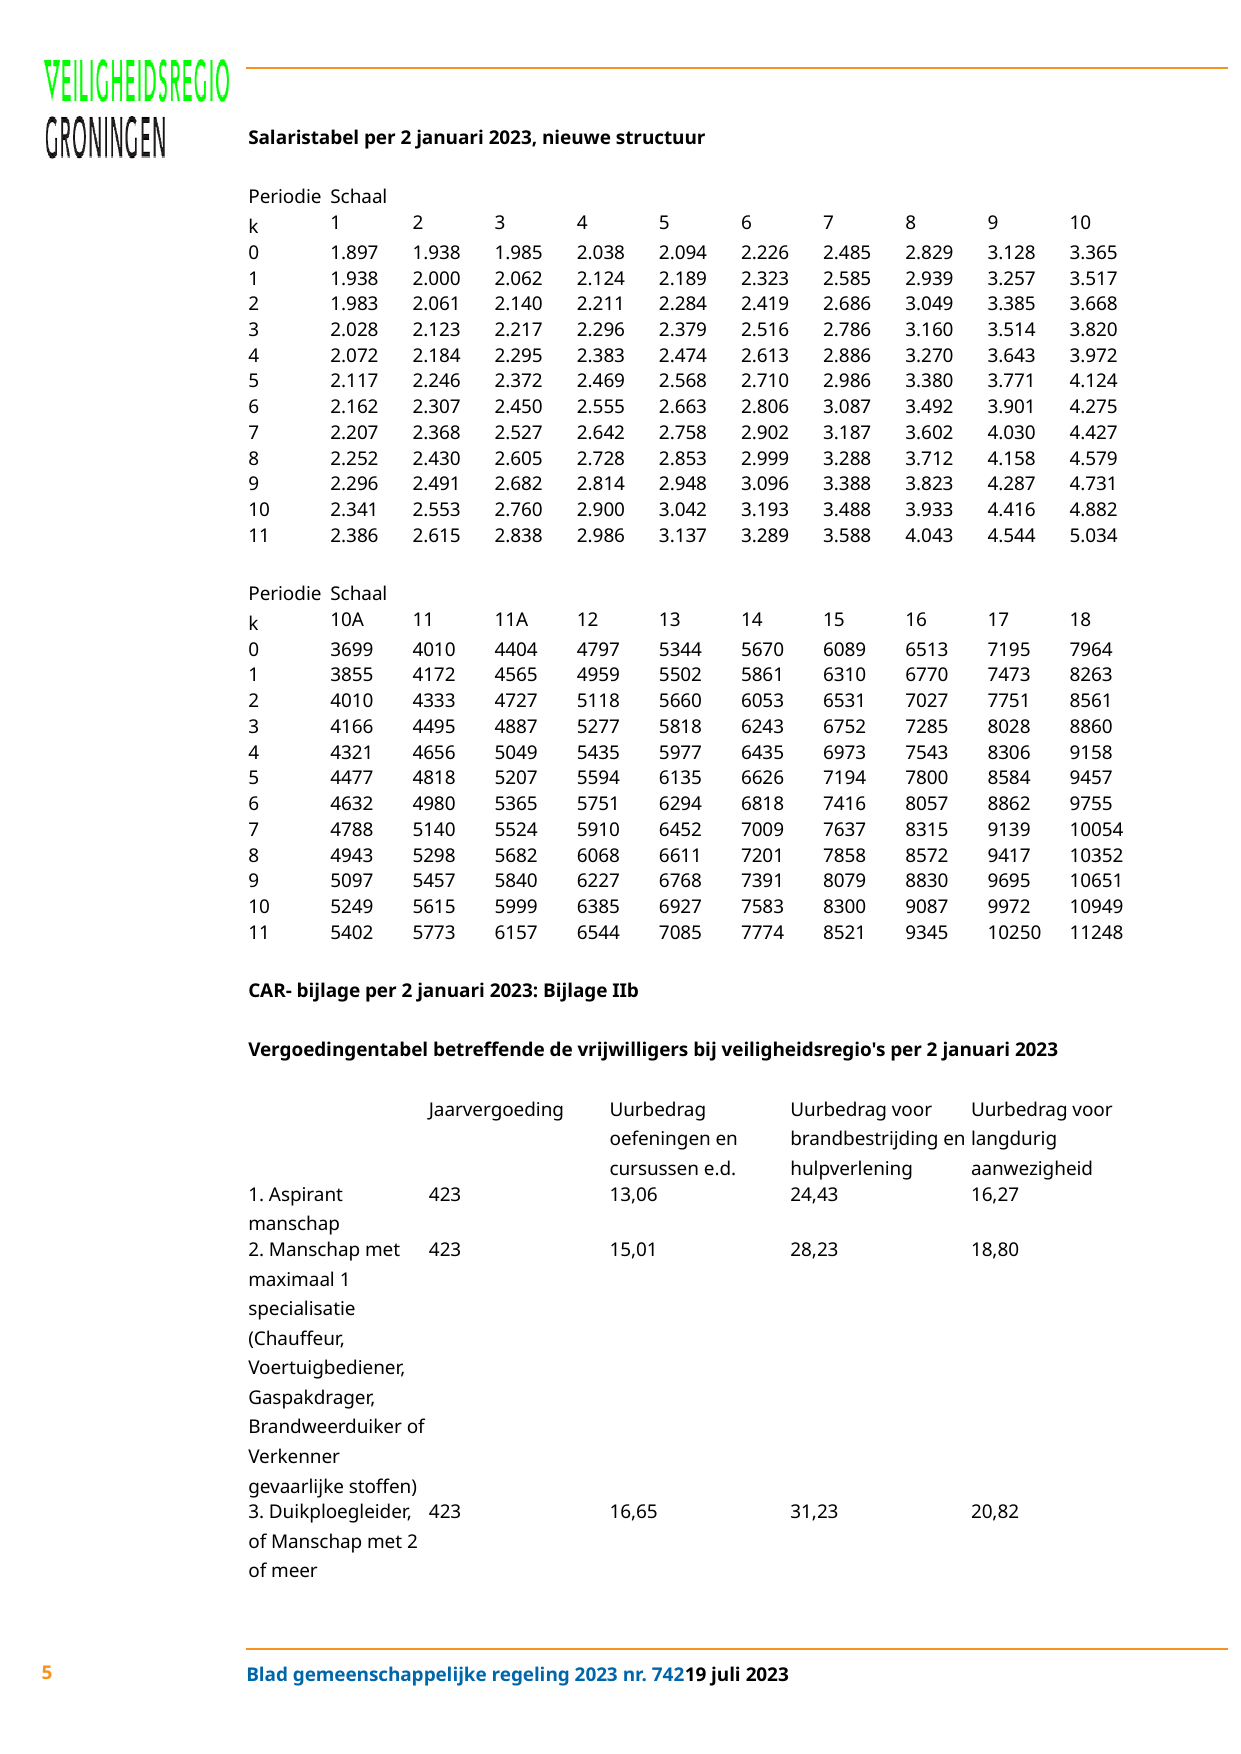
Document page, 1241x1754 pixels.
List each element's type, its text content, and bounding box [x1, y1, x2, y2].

table_cell 4.030 [987, 419, 1069, 445]
table_cell 15,01 [609, 1236, 790, 1498]
table_cell 3.488 [823, 496, 905, 522]
table_cell 1 [330, 209, 412, 239]
table_cell 7195 [987, 636, 1069, 662]
table_cell 2.341 [330, 496, 412, 522]
table_cell 7637 [823, 816, 905, 842]
table_cell 3.288 [823, 445, 905, 471]
table_header Uurbedrag oefeningen en cursussen e.d. [609, 1096, 790, 1181]
table_cell 4.427 [1069, 419, 1152, 445]
table_cell 5502 [659, 662, 741, 687]
table_cell 2.140 [494, 290, 577, 316]
table_cell 5365 [494, 790, 577, 816]
table_cell 3.365 [1069, 239, 1152, 265]
table_cell 7391 [741, 868, 823, 893]
table_cell 7085 [659, 919, 741, 945]
table_cell 9695 [987, 868, 1069, 893]
table_cell 4 [248, 342, 330, 368]
table_cell 3 [494, 209, 577, 239]
table_cell 2.829 [905, 239, 987, 265]
table_cell 7201 [741, 842, 823, 867]
text Vergoedingentabel betreffende de vrijwilligers bij veiligheidsregio's per 2 januari 2023 [248, 1037, 1152, 1062]
table_cell 5751 [577, 790, 659, 816]
table_cell 7 [248, 419, 330, 445]
table_cell 3 [248, 713, 330, 739]
table_cell 10250 [987, 919, 1069, 945]
table_cell 3.096 [741, 471, 823, 496]
table_cell 5 [248, 765, 330, 790]
table_cell 8 [248, 445, 330, 471]
table_cell 2.760 [494, 496, 577, 522]
table_cell 2.094 [659, 239, 741, 265]
table_cell 4959 [577, 662, 659, 687]
table_cell 4.287 [987, 471, 1069, 496]
table_cell 9755 [1069, 790, 1152, 816]
table_cell 2.838 [494, 522, 577, 548]
table_cell 2 [412, 209, 494, 239]
table_cell 8263 [1069, 662, 1152, 687]
table_cell 2.383 [577, 342, 659, 368]
table_cell 2.555 [577, 393, 659, 419]
table_cell 6 [248, 790, 330, 816]
table_cell 15 [823, 606, 905, 636]
table_cell 6973 [823, 739, 905, 764]
table_cell 3.602 [905, 419, 987, 445]
table_cell 0 [248, 636, 330, 662]
table_cell 5999 [494, 893, 577, 919]
table_cell 8860 [1069, 713, 1152, 739]
table_cell 5435 [577, 739, 659, 764]
table_cell 5524 [494, 816, 577, 842]
table_cell 5207 [494, 765, 577, 790]
table_cell 7 [248, 816, 330, 842]
table_cell 8521 [823, 919, 905, 945]
table_header Schaal [330, 184, 1152, 209]
table_cell 4321 [330, 739, 412, 764]
table_cell 6818 [741, 790, 823, 816]
table_cell 3.160 [905, 316, 987, 342]
table_cell 4632 [330, 790, 412, 816]
table_cell 5977 [659, 739, 741, 764]
table_cell 2.189 [659, 265, 741, 290]
table_cell 2.061 [412, 290, 494, 316]
table_cell 2.663 [659, 393, 741, 419]
table_cell 3.901 [987, 393, 1069, 419]
table_cell 2.853 [659, 445, 741, 471]
table_cell 5594 [577, 765, 659, 790]
table_cell 9139 [987, 816, 1069, 842]
table_cell 4.731 [1069, 471, 1152, 496]
table_cell 5140 [412, 816, 494, 842]
table_cell 4 [577, 209, 659, 239]
table_cell 4943 [330, 842, 412, 867]
table_cell 2.986 [577, 522, 659, 548]
table_cell 2.368 [412, 419, 494, 445]
table_cell 8561 [1069, 688, 1152, 713]
table_cell 3.712 [905, 445, 987, 471]
table_cell 11 [248, 522, 330, 548]
table_cell 3.042 [659, 496, 741, 522]
table_cell 9 [248, 868, 330, 893]
table_cell 4818 [412, 765, 494, 790]
table_cell 2.806 [741, 393, 823, 419]
table_cell 4980 [412, 790, 494, 816]
table_cell 9 [987, 209, 1069, 239]
table_cell 2.372 [494, 368, 577, 393]
table_cell 10352 [1069, 842, 1152, 867]
table_cell 9087 [905, 893, 987, 919]
table_cell 5910 [577, 816, 659, 842]
table_cell 2.207 [330, 419, 412, 445]
table_cell 7473 [987, 662, 1069, 687]
table_cell 2.252 [330, 445, 412, 471]
table_cell 2.474 [659, 342, 741, 368]
table_cell 9417 [987, 842, 1069, 867]
table_cell 3.588 [823, 522, 905, 548]
table_cell 4727 [494, 688, 577, 713]
table_cell 11248 [1069, 919, 1152, 945]
table_cell 2.900 [577, 496, 659, 522]
table_cell 2.226 [741, 239, 823, 265]
table_cell 3.514 [987, 316, 1069, 342]
table_cell 8862 [987, 790, 1069, 816]
table_cell 2.307 [412, 393, 494, 419]
table_cell 4565 [494, 662, 577, 687]
table_cell 7800 [905, 765, 987, 790]
table_cell 20,82 [971, 1499, 1152, 1583]
table_cell 3699 [330, 636, 412, 662]
table_cell 4.275 [1069, 393, 1152, 419]
table_cell 2.028 [330, 316, 412, 342]
table_header [248, 1096, 429, 1181]
table_cell 18 [1069, 606, 1152, 636]
table_cell 5402 [330, 919, 412, 945]
table_cell 6 [248, 393, 330, 419]
table_cell 4887 [494, 713, 577, 739]
table_cell 3.823 [905, 471, 987, 496]
table_cell 6135 [659, 765, 741, 790]
table_cell 1.938 [412, 239, 494, 265]
table_cell 6770 [905, 662, 987, 687]
table_cell 3.128 [987, 239, 1069, 265]
table_cell 10949 [1069, 893, 1152, 919]
table_cell 2.553 [412, 496, 494, 522]
table_cell 3.257 [987, 265, 1069, 290]
table_cell 2.710 [741, 368, 823, 393]
table_cell 31,23 [790, 1499, 971, 1583]
table_cell 3.270 [905, 342, 987, 368]
table_cell 7009 [741, 816, 823, 842]
table_cell 24,43 [790, 1181, 971, 1236]
table_cell 7027 [905, 688, 987, 713]
table_cell 3.388 [823, 471, 905, 496]
table_cell 14 [741, 606, 823, 636]
table_cell 7774 [741, 919, 823, 945]
table_cell 2.038 [577, 239, 659, 265]
table_cell 8 [248, 842, 330, 867]
table_cell 423 [429, 1499, 609, 1583]
table_cell 2.296 [330, 471, 412, 496]
table_cell 6068 [577, 842, 659, 867]
table_cell 4495 [412, 713, 494, 739]
table_cell 8315 [905, 816, 987, 842]
table_cell 4.158 [987, 445, 1069, 471]
table_cell 10 [1069, 209, 1152, 239]
table_cell 4.579 [1069, 445, 1152, 471]
table_cell 2.999 [741, 445, 823, 471]
table_header Periodiek [248, 581, 330, 636]
table_cell 4.124 [1069, 368, 1152, 393]
table_cell 2.124 [577, 265, 659, 290]
table_cell 3.668 [1069, 290, 1152, 316]
table_cell 6227 [577, 868, 659, 893]
table_cell 6089 [823, 636, 905, 662]
table_cell 8306 [987, 739, 1069, 764]
table_cell 0 [248, 239, 330, 265]
table_cell 2.062 [494, 265, 577, 290]
table_cell 4.544 [987, 522, 1069, 548]
table_cell 2.682 [494, 471, 577, 496]
table_cell 9457 [1069, 765, 1152, 790]
table_cell 2.469 [577, 368, 659, 393]
table_cell 6927 [659, 893, 741, 919]
table_cell 7416 [823, 790, 905, 816]
table_cell 2.284 [659, 290, 741, 316]
table_cell 3.492 [905, 393, 987, 419]
table_cell 10A [330, 606, 412, 636]
table_cell 423 [429, 1236, 609, 1498]
table_cell 4.882 [1069, 496, 1152, 522]
table_cell 3.517 [1069, 265, 1152, 290]
table_cell 5049 [494, 739, 577, 764]
table_cell 4797 [577, 636, 659, 662]
table_cell 18,80 [971, 1236, 1152, 1498]
table_cell 7964 [1069, 636, 1152, 662]
table_cell 2.217 [494, 316, 577, 342]
table_cell 5344 [659, 636, 741, 662]
picture [41, 47, 231, 172]
table_cell 2.123 [412, 316, 494, 342]
table_cell 16,27 [971, 1181, 1152, 1236]
table_cell 2.430 [412, 445, 494, 471]
table_cell 8079 [823, 868, 905, 893]
table_cell 12 [577, 606, 659, 636]
table_cell 1 [248, 265, 330, 290]
table_cell 3.380 [905, 368, 987, 393]
table_cell 2.162 [330, 393, 412, 419]
table_cell 2.516 [741, 316, 823, 342]
table_cell 2.613 [741, 342, 823, 368]
table_cell 8028 [987, 713, 1069, 739]
table_cell 6531 [823, 688, 905, 713]
table_header Uurbedrag voor brandbestrijding en hulpverlening [790, 1096, 971, 1181]
table_cell 2.419 [741, 290, 823, 316]
table_cell 2.117 [330, 368, 412, 393]
table_cell 2.615 [412, 522, 494, 548]
table_cell 7194 [823, 765, 905, 790]
table_cell 13,06 [609, 1181, 790, 1236]
table_cell 2.184 [412, 342, 494, 368]
table_cell 11 [412, 606, 494, 636]
table_cell 8 [905, 209, 987, 239]
table_cell 6544 [577, 919, 659, 945]
table_cell 5298 [412, 842, 494, 867]
table_cell 2.642 [577, 419, 659, 445]
table_cell 5670 [741, 636, 823, 662]
text Salaristabel per 2 januari 2023, nieuwe structuur [248, 124, 1152, 150]
table_cell 7285 [905, 713, 987, 739]
table_cell 9972 [987, 893, 1069, 919]
table_cell 6310 [823, 662, 905, 687]
table_cell 2.902 [741, 419, 823, 445]
table_cell 2.585 [823, 265, 905, 290]
table_cell 6452 [659, 816, 741, 842]
table_cell 6385 [577, 893, 659, 919]
table_cell 5773 [412, 919, 494, 945]
table_cell 1.897 [330, 239, 412, 265]
table_cell 3.385 [987, 290, 1069, 316]
table_cell 2.527 [494, 419, 577, 445]
table_cell 2.605 [494, 445, 577, 471]
table_cell 3. Duikploegleider, of Manschap met 2 of meer [248, 1499, 429, 1583]
table_cell 2.568 [659, 368, 741, 393]
table_cell 6053 [741, 688, 823, 713]
table_cell 5 [248, 368, 330, 393]
table_header Periodiek [248, 184, 330, 239]
table_cell 9158 [1069, 739, 1152, 764]
table_cell 3.972 [1069, 342, 1152, 368]
table_cell 7583 [741, 893, 823, 919]
table_cell 3.933 [905, 496, 987, 522]
table_cell 6752 [823, 713, 905, 739]
table_cell 2.814 [577, 471, 659, 496]
table_cell 2.485 [823, 239, 905, 265]
table_cell 5615 [412, 893, 494, 919]
text CAR- bijlage per 2 januari 2023: Bijlage IIb [248, 977, 1152, 1003]
table_cell 5457 [412, 868, 494, 893]
table_cell 2.786 [823, 316, 905, 342]
table_cell 3.771 [987, 368, 1069, 393]
table_cell 2.728 [577, 445, 659, 471]
table_cell 2.686 [823, 290, 905, 316]
table_cell 11 [248, 919, 330, 945]
table_cell 7751 [987, 688, 1069, 713]
table_cell 5818 [659, 713, 741, 739]
table_cell 6626 [741, 765, 823, 790]
table_cell 2.491 [412, 471, 494, 496]
table_cell 7 [823, 209, 905, 239]
table_cell 5 [659, 209, 741, 239]
table_cell 5097 [330, 868, 412, 893]
table_cell 2.386 [330, 522, 412, 548]
table_cell 2.296 [577, 316, 659, 342]
table_cell 8057 [905, 790, 987, 816]
table_cell 2.211 [577, 290, 659, 316]
table_cell 8584 [987, 765, 1069, 790]
table_cell 17 [987, 606, 1069, 636]
table_cell 3.187 [823, 419, 905, 445]
table_cell 3.049 [905, 290, 987, 316]
table_cell 2.000 [412, 265, 494, 290]
table_cell 1. Aspirant manschap [248, 1181, 429, 1236]
table_cell 4 [248, 739, 330, 764]
table_cell 5118 [577, 688, 659, 713]
table_cell 423 [429, 1181, 609, 1236]
table_cell 2. Manschap met maximaal 1 specialisatie (Chauffeur, Voertuigbediener, Gaspakdrager, Brandweerduiker of Verkenner gevaarlijke stoffen) [248, 1236, 429, 1498]
table_cell 1 [248, 662, 330, 687]
table_cell 6243 [741, 713, 823, 739]
table_cell 2.886 [823, 342, 905, 368]
table_cell 3855 [330, 662, 412, 687]
table_cell 4404 [494, 636, 577, 662]
table_cell 3.087 [823, 393, 905, 419]
table_cell 4166 [330, 713, 412, 739]
table_cell 4010 [330, 688, 412, 713]
table_cell 2.246 [412, 368, 494, 393]
table_cell 16,65 [609, 1499, 790, 1583]
table_cell 4477 [330, 765, 412, 790]
table_cell 2.986 [823, 368, 905, 393]
table_cell 8300 [823, 893, 905, 919]
table_cell 5249 [330, 893, 412, 919]
table_cell 7858 [823, 842, 905, 867]
table_cell 3.643 [987, 342, 1069, 368]
table_cell 2.379 [659, 316, 741, 342]
table_cell 11A [494, 606, 577, 636]
table_cell 6513 [905, 636, 987, 662]
table_cell 3.193 [741, 496, 823, 522]
table_cell 2.758 [659, 419, 741, 445]
table_cell 10 [248, 496, 330, 522]
table_cell 3.289 [741, 522, 823, 548]
table_cell 16 [905, 606, 987, 636]
table_cell 8830 [905, 868, 987, 893]
table_cell 4.043 [905, 522, 987, 548]
table_cell 2.072 [330, 342, 412, 368]
table_header Jaarvergoeding [429, 1096, 609, 1181]
table_cell 2 [248, 688, 330, 713]
table_cell 4010 [412, 636, 494, 662]
table_header Uurbedrag voor langdurig aanwezigheid [971, 1096, 1152, 1181]
table_cell 4.416 [987, 496, 1069, 522]
table_cell 4333 [412, 688, 494, 713]
table_cell 1.985 [494, 239, 577, 265]
table_cell 2.323 [741, 265, 823, 290]
table_cell 5660 [659, 688, 741, 713]
table_cell 9345 [905, 919, 987, 945]
table_cell 6611 [659, 842, 741, 867]
table_cell 6 [741, 209, 823, 239]
table_cell 6157 [494, 919, 577, 945]
table_cell 5861 [741, 662, 823, 687]
table_cell 8572 [905, 842, 987, 867]
table_cell 6294 [659, 790, 741, 816]
table_cell 6435 [741, 739, 823, 764]
table_cell 5277 [577, 713, 659, 739]
table_header Schaal [330, 581, 1152, 606]
table_cell 13 [659, 606, 741, 636]
table_cell 3 [248, 316, 330, 342]
table_cell 5840 [494, 868, 577, 893]
table_cell 7543 [905, 739, 987, 764]
table_cell 2.295 [494, 342, 577, 368]
table_cell 10054 [1069, 816, 1152, 842]
table_cell 1.983 [330, 290, 412, 316]
table_cell 3.820 [1069, 316, 1152, 342]
table_cell 4656 [412, 739, 494, 764]
table_cell 5682 [494, 842, 577, 867]
table_cell 4172 [412, 662, 494, 687]
table_cell 4788 [330, 816, 412, 842]
table_cell 28,23 [790, 1236, 971, 1498]
table_cell 2.939 [905, 265, 987, 290]
table_cell 6768 [659, 868, 741, 893]
table_cell 1.938 [330, 265, 412, 290]
table_cell 5.034 [1069, 522, 1152, 548]
table_cell 2 [248, 290, 330, 316]
table_cell 9 [248, 471, 330, 496]
table_cell 2.450 [494, 393, 577, 419]
table_cell 10 [248, 893, 330, 919]
table_cell 2.948 [659, 471, 741, 496]
table_cell 3.137 [659, 522, 741, 548]
table_cell 10651 [1069, 868, 1152, 893]
